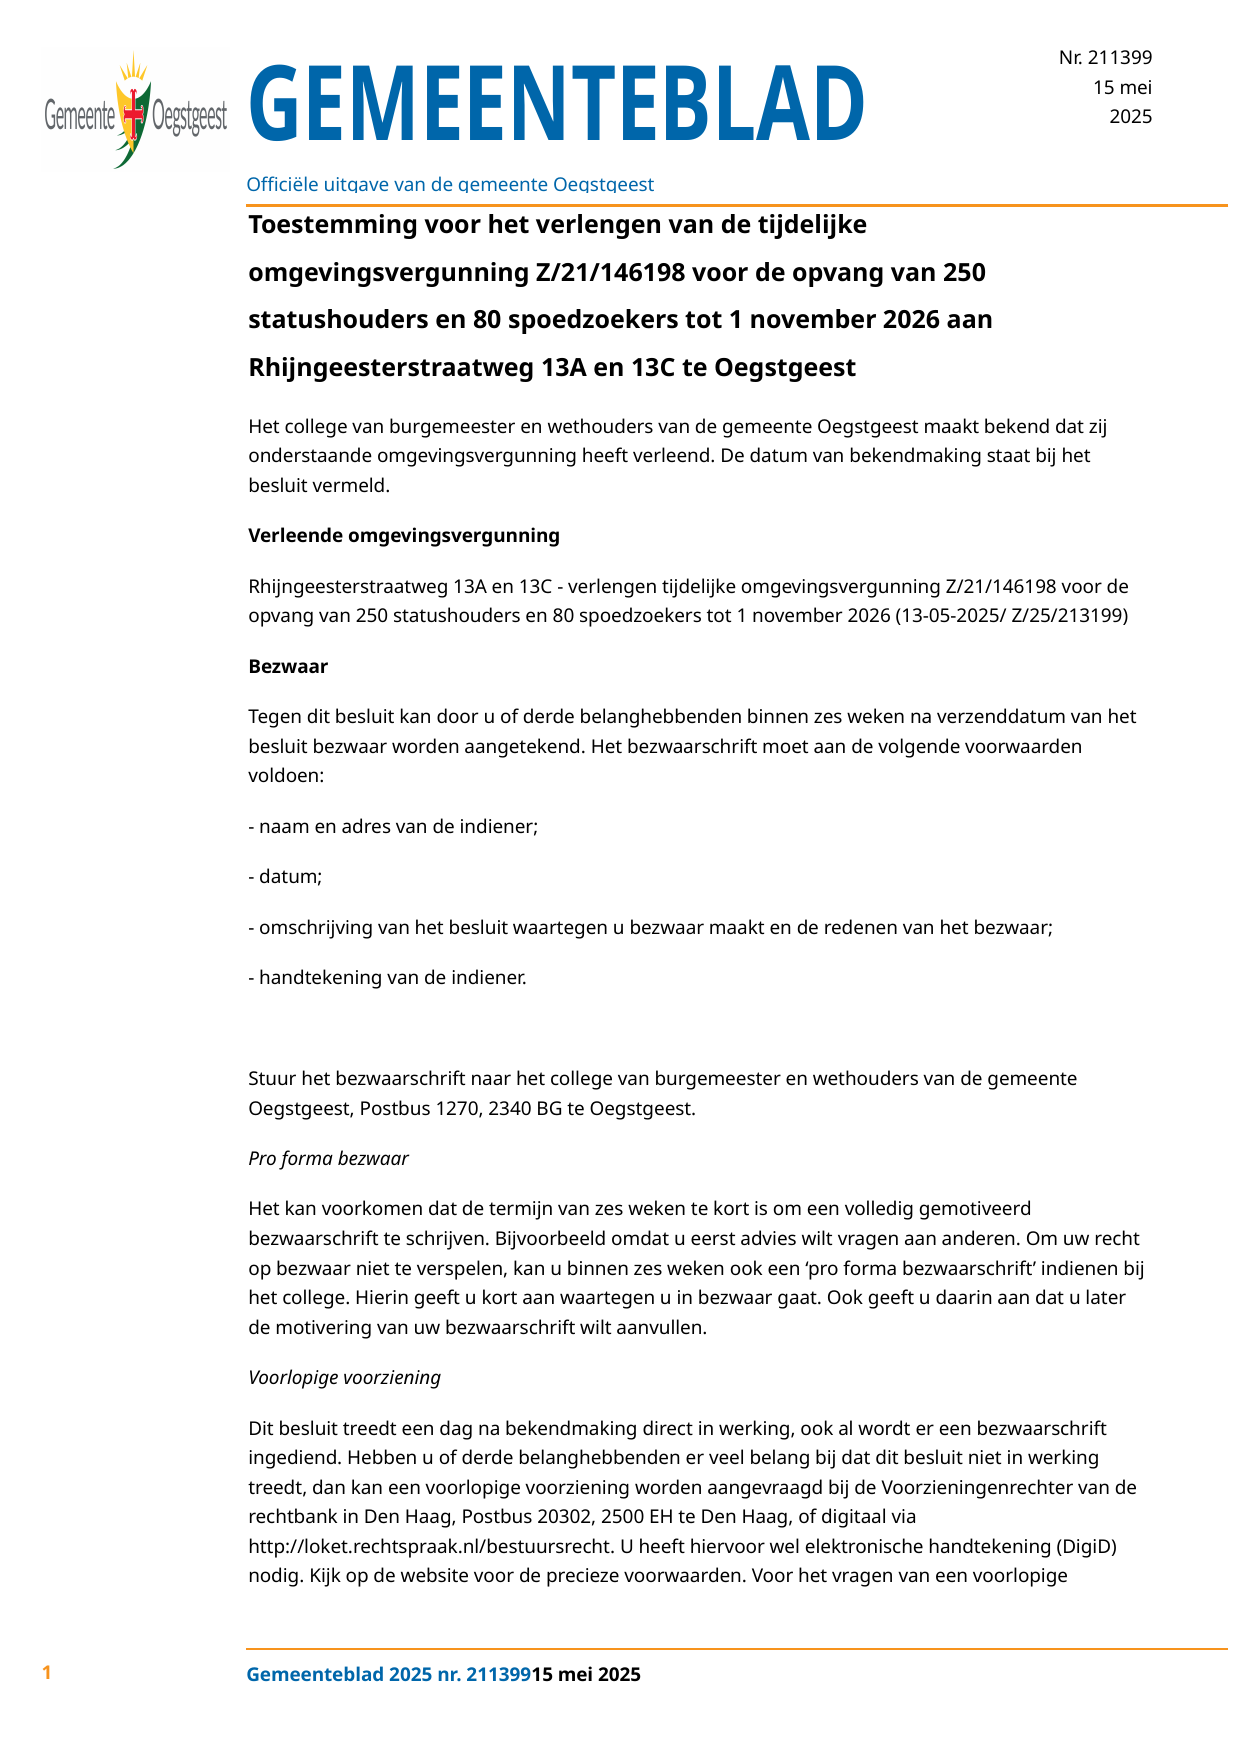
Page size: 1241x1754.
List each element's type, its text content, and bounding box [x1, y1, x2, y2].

text - naam en adres van de indiener; [248, 813, 1152, 839]
text - datum; [248, 863, 1152, 889]
text Tegen dit besluit kan door u of derde belanghebbenden binnen zes weken na verzenddatum van het besluit bezwaar worden aangetekend. Het bezwaarschrift moet aan de volgende voorwaarden voldoen: [248, 703, 1152, 788]
picture [41, 47, 231, 172]
text Toestemming voor het verlengen van de tijdelijke omgevingsvergunning Z/21/146198 voor de opvang van 250 statushouders en 80 spoedzoekers tot 1 november 2026 aan Rhijngeesterstraatweg 13A en 13C te Oegstgeest [248, 207, 1152, 384]
text Stuur het bezwaarschrift naar het college van burgemeester en wethouders van de gemeente Oegstgeest, Postbus 1270, 2340 BG te Oegstgeest. [248, 1065, 1152, 1121]
text Het kan voorkomen dat de termijn van zes weken te kort is om een volledig gemotiveerd bezwaarschrift te schrijven. Bijvoorbeeld omdat u eerst advies wilt vragen aan anderen. Om uw recht op bezwaar niet te verspelen, kan u binnen zes weken ook een ‘pro forma bezwaarschrift’ indienen bij het college. Hierin geeft u kort aan waartegen u in bezwaar gaat. Ook geeft u daarin aan dat u later de motivering van uw bezwaarschrift wilt aanvullen. [248, 1196, 1152, 1340]
text - handtekening van de indiener. [248, 964, 1152, 990]
text Verleende omgevingsvergunning [248, 523, 1152, 548]
text Dit besluit treedt een dag na bekendmaking direct in werking, ook al wordt er een bezwaarschrift ingediend. Hebben u of derde belanghebbenden er veel belang bij dat dit besluit niet in werking treedt, dan kan een voorlopige voorziening worden aangevraagd bij de Voorzieningenrechter van de rechtbank in Den Haag, Postbus 20302, 2500 EH te Den Haag, of digitaal via http://loket.rechtspraak.nl/bestuursrecht. U heeft hiervoor wel elektronische handtekening (DigiD) nodig. Kijk op de website voor de precieze voorwaarden. Voor het vragen van een voorlopige [248, 1415, 1152, 1588]
text Rhijngeesterstraatweg 13A en 13C - verlengen tijdelijke omgevingsvergunning Z/21/146198 voor de opvang van 250 statushouders en 80 spoedzoekers tot 1 november 2026 (13-05-2025/ Z/25/213199) [248, 573, 1152, 628]
text Bezwaar [248, 653, 1152, 679]
text Het college van burgemeester en wethouders van de gemeente Oegstgeest maakt bekend dat zij onderstaande omgevingsvergunning heeft verleend. De datum van bekendmaking staat bij het besluit vermeld. [248, 413, 1152, 498]
text Pro forma bezwaar [248, 1145, 1152, 1171]
text - omschrijving van het besluit waartegen u bezwaar maakt en de redenen van het bezwaar; [248, 914, 1152, 940]
text Voorlopige voorziening [248, 1364, 1152, 1390]
